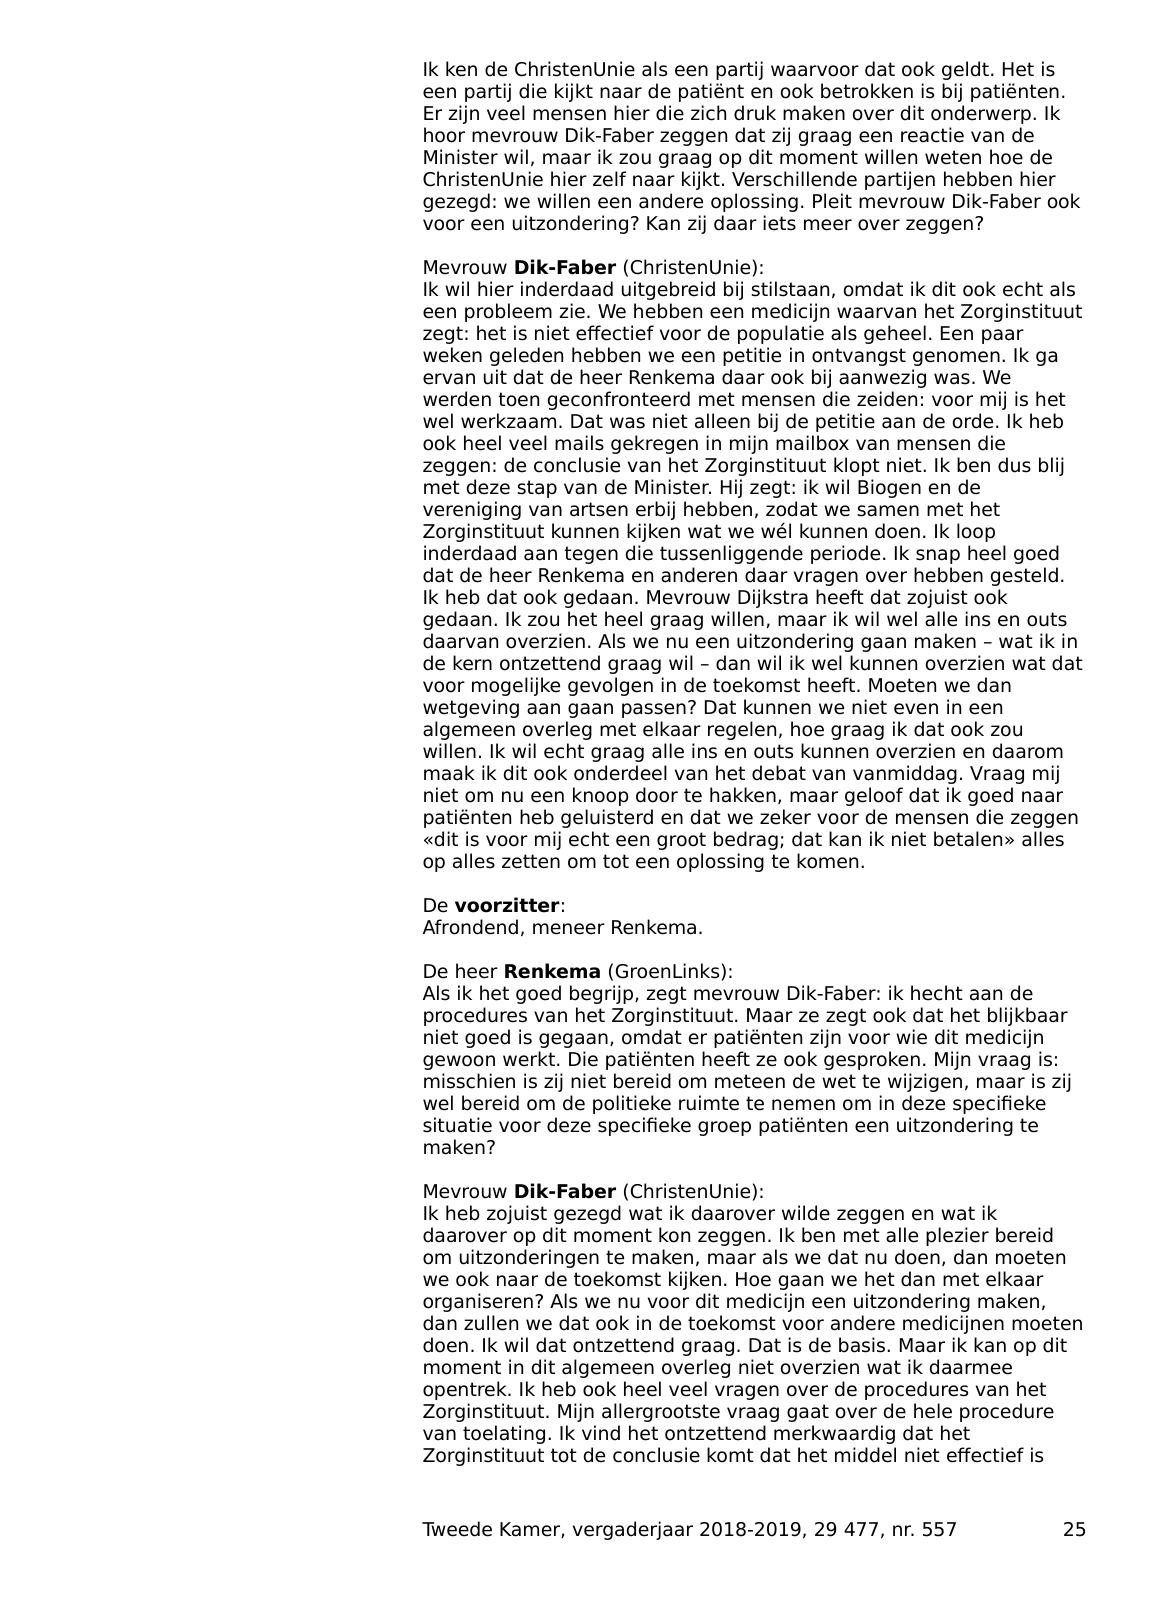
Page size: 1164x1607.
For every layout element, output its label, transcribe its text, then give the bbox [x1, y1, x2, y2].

text Ik wil hier inderdaad uitgebreid bij stilstaan, omdat ik dit ook echt als een probleem zie. We hebben een medicijn waarvan het Zorginstituut zegt: het is niet effectief voor de populatie als geheel. Een paar weken geleden hebben we een petitie in ontvangst genomen. Ik ga ervan uit dat de heer Renkema daar ook bij aanwezig was. We werden toen geconfronteerd met mensen die zeiden: voor mij is het wel werkzaam. Dat was niet alleen bij de petitie aan de orde. Ik heb ook heel veel mails gekregen in mijn mailbox van mensen die zeggen: de conclusie van het Zorginstituut klopt niet. Ik ben dus blij met deze stap van de Minister. Hij zegt: ik wil Biogen en de vereniging van artsen erbij hebben, zodat we samen met het Zorginstituut kunnen kijken wat we wél kunnen doen. Ik loop inderdaad aan tegen die tussenliggende periode. Ik snap heel goed dat de heer Renkema en anderen daar vragen over hebben gesteld. Ik heb dat ook gedaan. Mevrouw Dijkstra heeft dat zojuist ook gedaan. Ik zou het heel graag willen, maar ik wil wel alle ins en outs daarvan overzien. Als we nu een uitzondering gaan maken – wat ik in de kern ontzettend graag wil – dan wil ik wel kunnen overzien wat dat voor mogelijke gevolgen in de toekomst heeft. Moeten we dan wetgeving aan gaan passen? Dat kunnen we niet even in een algemeen overleg met elkaar regelen, hoe graag ik dat ook zou willen. Ik wil echt graag alle ins en outs kunnen overzien en daarom maak ik dit ook onderdeel van het debat van vanmiddag. Vraag mij niet om nu een knoop door te hakken, maar geloof dat ik goed naar patiënten heb geluisterd en dat we zeker voor de mensen die zeggen «dit is voor mij echt een groot bedrag; dat kan ik niet betalen» alles op alles zetten om tot een oplossing te komen. [422, 279, 1087, 872]
text De voorzitter: [422, 895, 1087, 917]
text Ik heb zojuist gezegd wat ik daarover wilde zeggen en wat ik daarover op dit moment kon zeggen. Ik ben met alle plezier bereid om uitzonderingen te maken, maar als we dat nu doen, dan moeten we ook naar de toekomst kijken. Hoe gaan we het dan met elkaar organiseren? Als we nu voor dit medicijn een uitzondering maken, dan zullen we dat ook in de toekomst voor andere medicijnen moeten doen. Ik wil dat ontzettend graag. Dat is de basis. Maar ik kan op dit moment in dit algemeen overleg niet overzien wat ik daarmee opentrek. Ik heb ook heel veel vragen over de procedures van het Zorginstituut. Mijn allergrootste vraag gaat over de hele procedure van toelating. Ik vind het ontzettend merkwaardig dat het Zorginstituut tot de conclusie komt dat het middel niet effectief is [422, 1203, 1087, 1467]
text De heer Renkema (GroenLinks): [422, 961, 1087, 983]
text Mevrouw Dik-Faber (ChristenUnie): [422, 257, 1087, 279]
text Afrondend, meneer Renkema. [422, 917, 1087, 939]
text Als ik het goed begrijp, zegt mevrouw Dik-Faber: ik hecht aan de procedures van het Zorginstituut. Maar ze zegt ook dat het blijkbaar niet goed is gegaan, omdat er patiënten zijn voor wie dit medicijn gewoon werkt. Die patiënten heeft ze ook gesproken. Mijn vraag is: misschien is zij niet bereid om meteen de wet te wijzigen, maar is zij wel bereid om de politieke ruimte te nemen om in deze specifieke situatie voor deze specifieke groep patiënten een uitzondering te maken? [422, 983, 1087, 1159]
text Mevrouw Dik-Faber (ChristenUnie): [422, 1181, 1087, 1203]
text Ik ken de ChristenUnie als een partij waarvoor dat ook geldt. Het is een partij die kijkt naar de patiënt en ook betrokken is bij patiënten. Er zijn veel mensen hier die zich druk maken over dit onderwerp. Ik hoor mevrouw Dik-Faber zeggen dat zij graag een reactie van de Minister wil, maar ik zou graag op dit moment willen weten hoe de ChristenUnie hier zelf naar kijkt. Verschillende partijen hebben hier gezegd: we willen een andere oplossing. Pleit mevrouw Dik-Faber ook voor een uitzondering? Kan zij daar iets meer over zeggen? [422, 59, 1087, 235]
